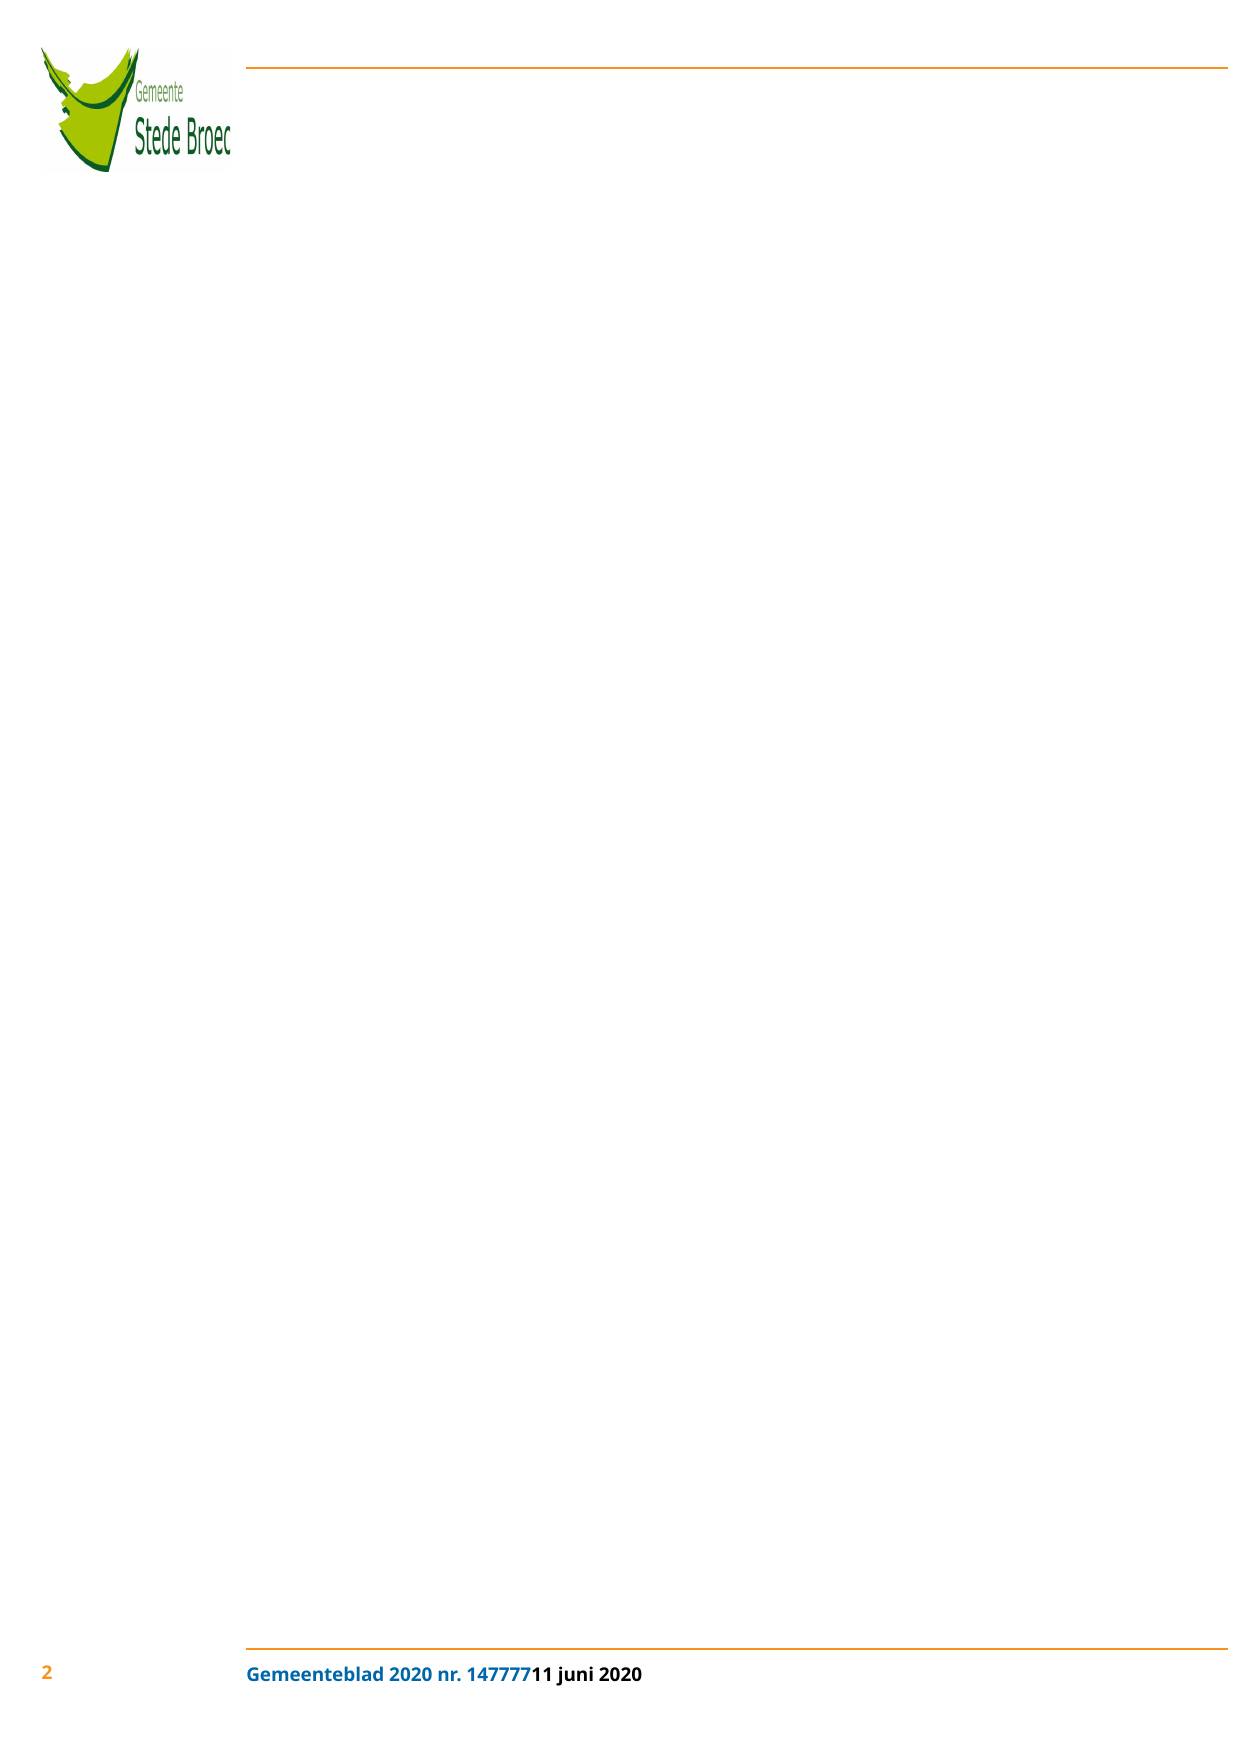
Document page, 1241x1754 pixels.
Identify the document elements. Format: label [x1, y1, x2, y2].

picture [41, 47, 231, 172]
